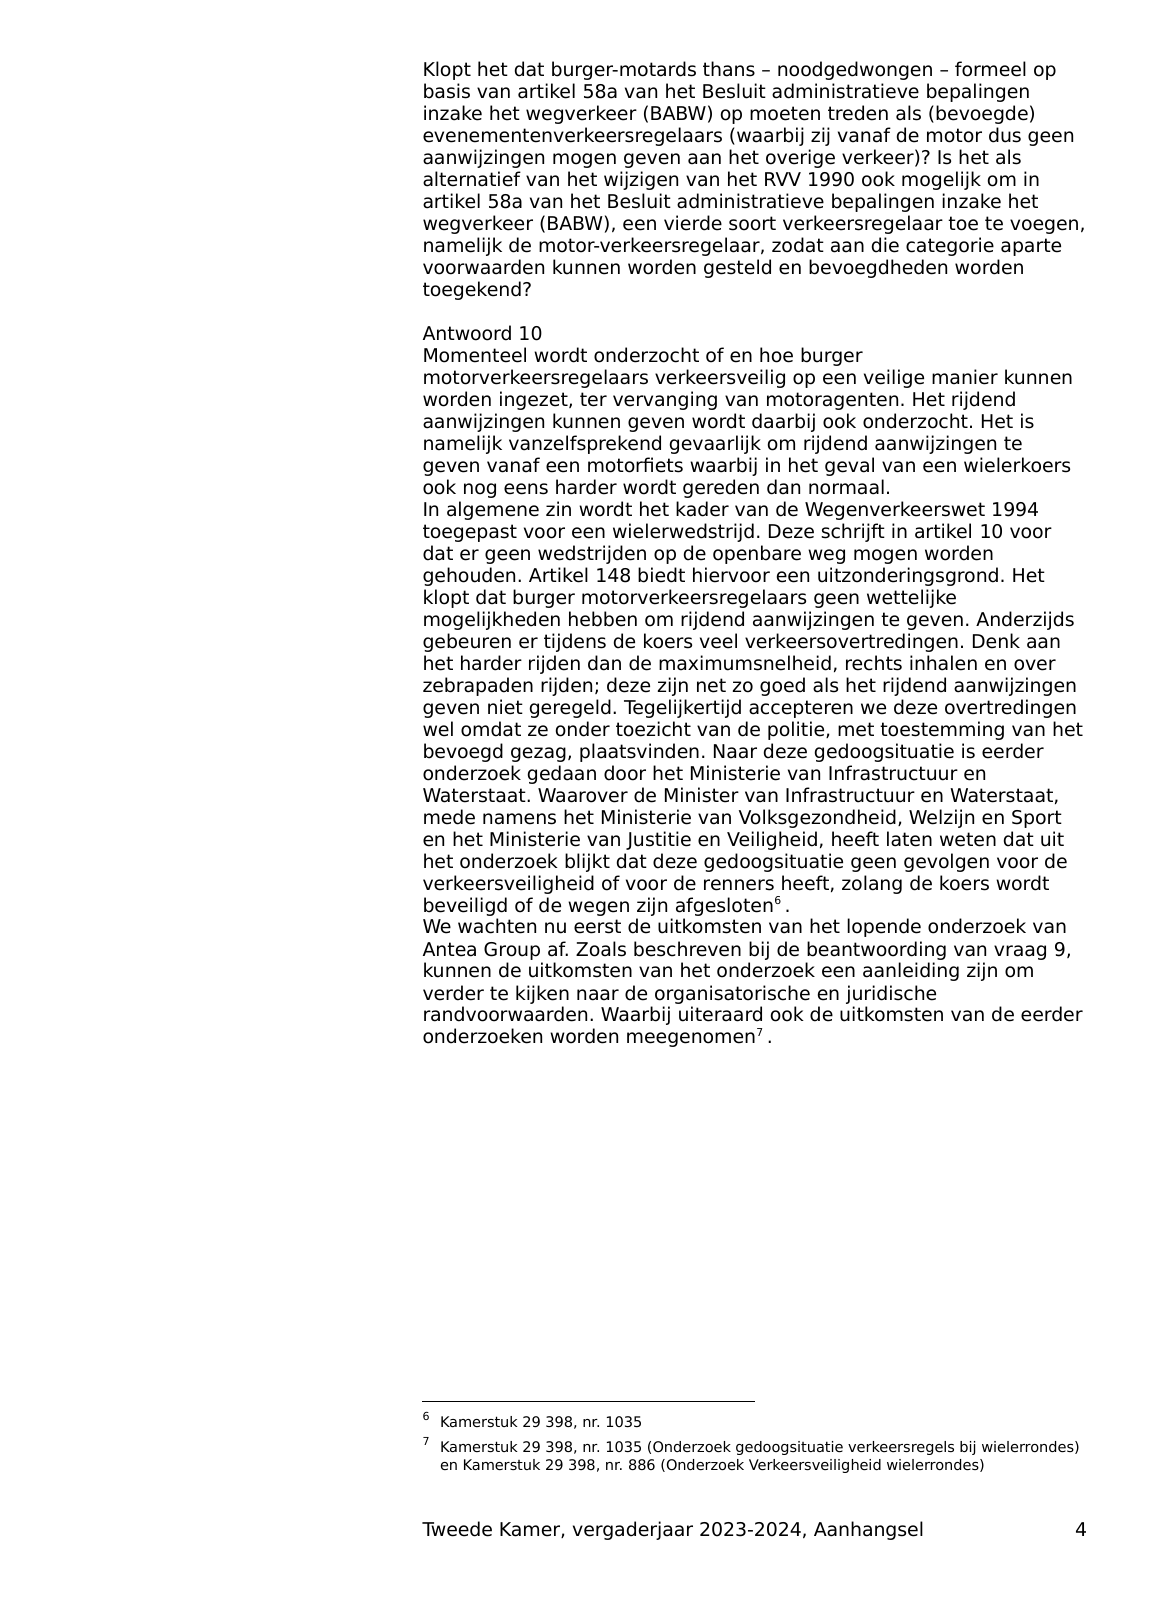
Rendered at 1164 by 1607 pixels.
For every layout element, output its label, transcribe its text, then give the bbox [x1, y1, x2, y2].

text Antwoord 10 [422, 323, 1087, 345]
text Kamerstuk 29 398, nr. 1035 [422, 1410, 1087, 1432]
text Klopt het dat burger-motards thans – noodgedwongen – formeel op basis van artikel 58a van het Besluit administratieve bepalingen inzake het wegverkeer (BABW) op moeten treden als (bevoegde) evenementenverkeersregelaars (waarbij zij vanaf de motor dus geen aanwijzingen mogen geven aan het overige verkeer)? Is het als alternatief van het wijzigen van het RVV 1990 ook mogelijk om in artikel 58a van het Besluit administratieve bepalingen inzake het wegverkeer (BABW), een vierde soort verkeersregelaar toe te voegen, namelijk de motor-verkeersregelaar, zodat aan die categorie aparte voorwaarden kunnen worden gesteld en bevoegdheden worden toegekend? [422, 59, 1087, 301]
text We wachten nu eerst de uitkomsten van het lopende onderzoek van Antea Group af. Zoals beschreven bij de beantwoording van vraag 9, kunnen de uitkomsten van het onderzoek een aanleiding zijn om verder te kijken naar de organisatorische en juridische randvoorwaarden. Waarbij uiteraard ook de uitkomsten van de eerder onderzoeken worden meegenomen. [422, 916, 1087, 1048]
text Momenteel wordt onderzocht of en hoe burger motorverkeersregelaars verkeersveilig op een veilige manier kunnen worden ingezet, ter vervanging van motoragenten. Het rijdend aanwijzingen kunnen geven wordt daarbij ook onderzocht. Het is namelijk vanzelfsprekend gevaarlijk om rijdend aanwijzingen te geven vanaf een motorfiets waarbij in het geval van een wielerkoers ook nog eens harder wordt gereden dan normaal. [422, 345, 1087, 499]
text Kamerstuk 29 398, nr. 1035 (Onderzoek gedoogsituatie verkeersregels bij wielerrondes) en Kamerstuk 29 398, nr. 886 (Onderzoek Verkeersveiligheid wielerrondes) [422, 1435, 1087, 1474]
text In algemene zin wordt het kader van de Wegenverkeerswet 1994 toegepast voor een wielerwedstrijd. Deze schrijft in artikel 10 voor dat er geen wedstrijden op de openbare weg mogen worden gehouden. Artikel 148 biedt hiervoor een uitzonderingsgrond. Het klopt dat burger motorverkeersregelaars geen wettelijke mogelijkheden hebben om rijdend aanwijzingen te geven. Anderzijds gebeuren er tijdens de koers veel verkeersovertredingen. Denk aan het harder rijden dan de maximumsnelheid, rechts inhalen en over zebrapaden rijden; deze zijn net zo goed als het rijdend aanwijzingen geven niet geregeld. Tegelijkertijd accepteren we deze overtredingen wel omdat ze onder toezicht van de politie, met toestemming van het bevoegd gezag, plaatsvinden. Naar deze gedoogsituatie is eerder onderzoek gedaan door het Ministerie van Infrastructuur en Waterstaat. Waarover de Minister van Infrastructuur en Waterstaat, mede namens het Ministerie van Volksgezondheid, Welzijn en Sport en het Ministerie van Justitie en Veiligheid, heeft laten weten dat uit het onderzoek blijkt dat deze gedoogsituatie geen gevolgen voor de verkeersveiligheid of voor de renners heeft, zolang de koers wordt beveiligd of de wegen zijn afgesloten. [422, 499, 1087, 916]
